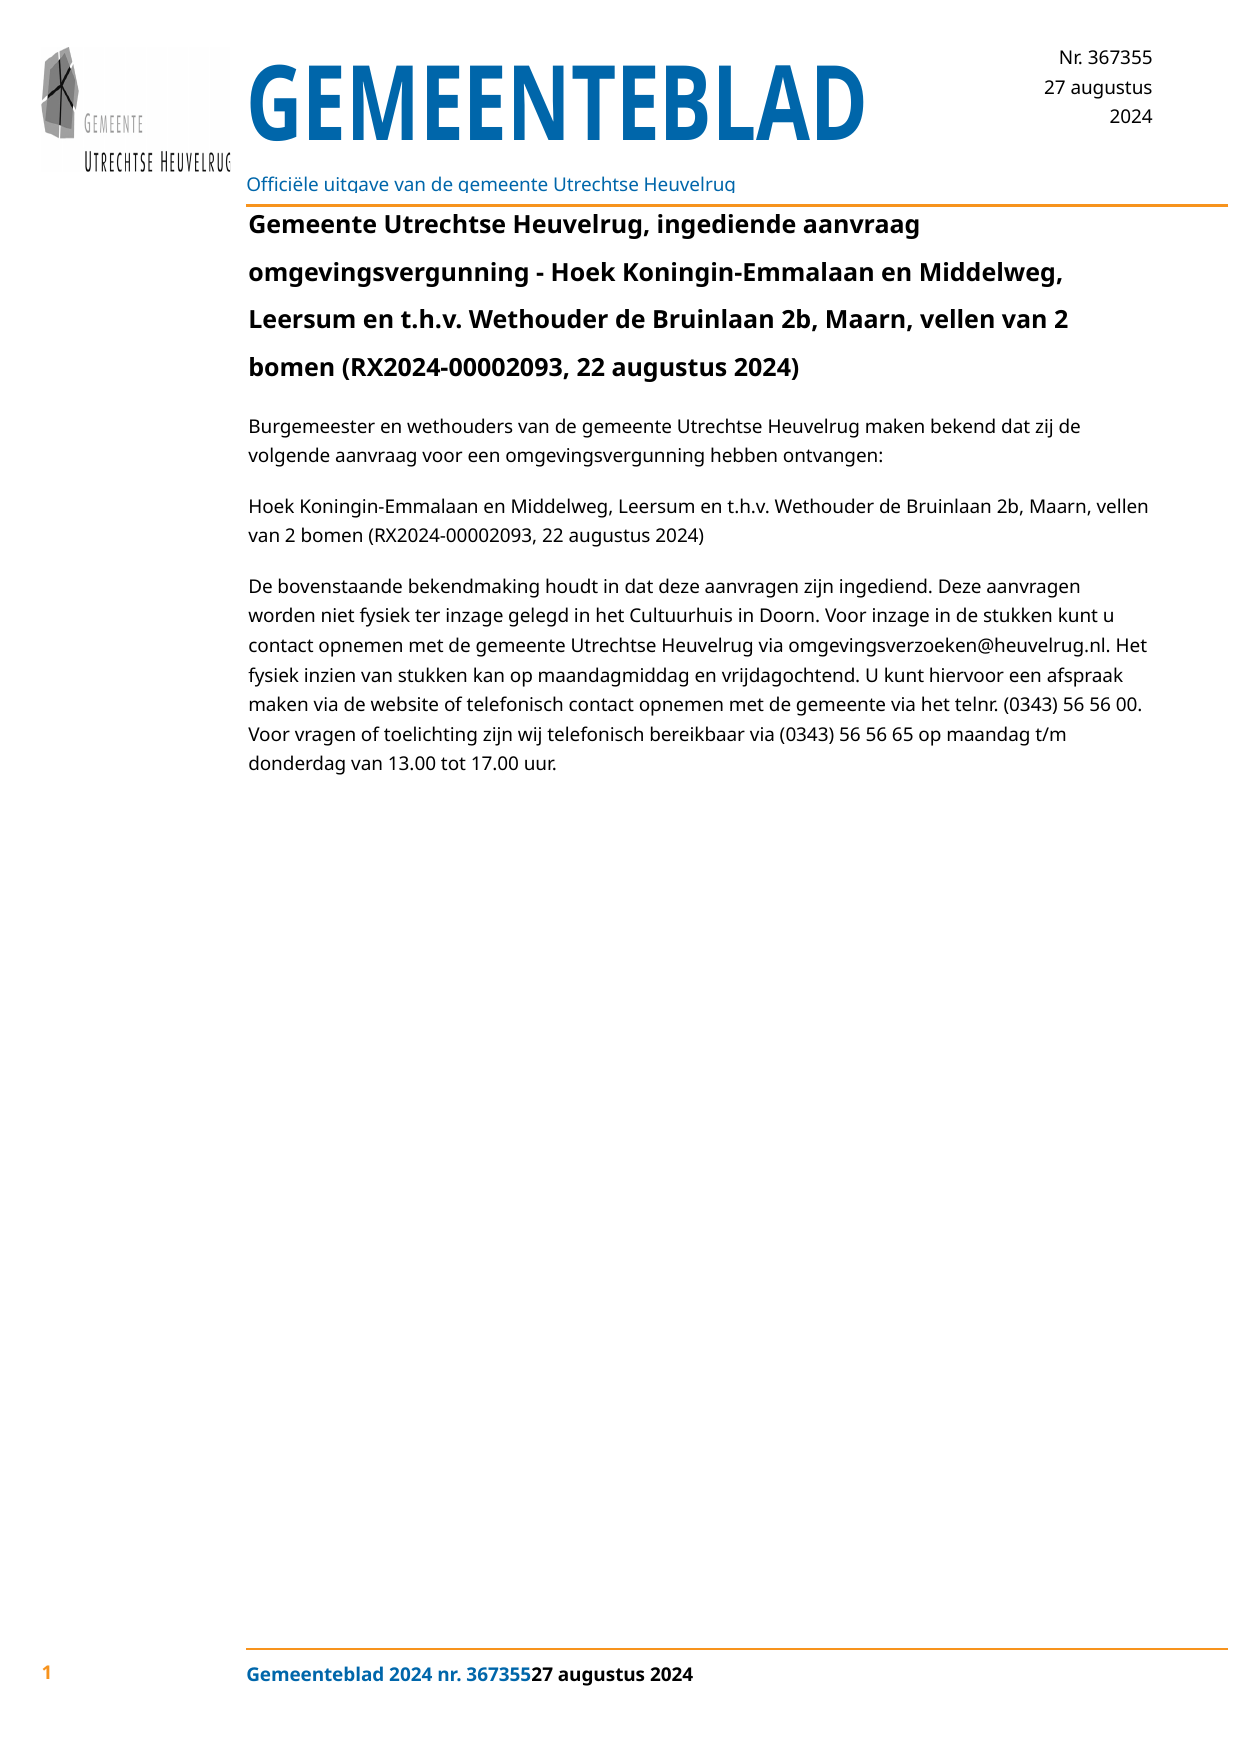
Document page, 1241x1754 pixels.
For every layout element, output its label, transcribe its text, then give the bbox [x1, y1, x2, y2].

text De bovenstaande bekendmaking houdt in dat deze aanvragen zijn ingediend. Deze aanvragen worden niet fysiek ter inzage gelegd in het Cultuurhuis in Doorn. Voor inzage in de stukken kunt u contact opnemen met de gemeente Utrechtse Heuvelrug via omgevingsverzoeken@heuvelrug.nl. Het fysiek inzien van stukken kan op maandagmiddag en vrijdagochtend. U kunt hiervoor een afspraak maken via de website of telefonisch contact opnemen met de gemeente via het telnr. (0343) 56 56 00. Voor vragen of toelichting zijn wij telefonisch bereikbaar via (0343) 56 56 65 op maandag t/m donderdag van 13.00 tot 17.00 uur. [248, 573, 1152, 776]
picture [41, 47, 231, 172]
text Gemeente Utrechtse Heuvelrug, ingediende aanvraag omgevingsvergunning - Hoek Koningin-Emmalaan en Middelweg, Leersum en t.h.v. Wethouder de Bruinlaan 2b, Maarn, vellen van 2 bomen (RX2024-00002093, 22 augustus 2024) [248, 207, 1152, 384]
text Hoek Koningin-Emmalaan en Middelweg, Leersum en t.h.v. Wethouder de Bruinlaan 2b, Maarn, vellen van 2 bomen (RX2024-00002093, 22 augustus 2024) [248, 493, 1152, 548]
text Burgemeester en wethouders van de gemeente Utrechtse Heuvelrug maken bekend dat zij de volgende aanvraag voor een omgevingsvergunning hebben ontvangen: [248, 413, 1152, 468]
